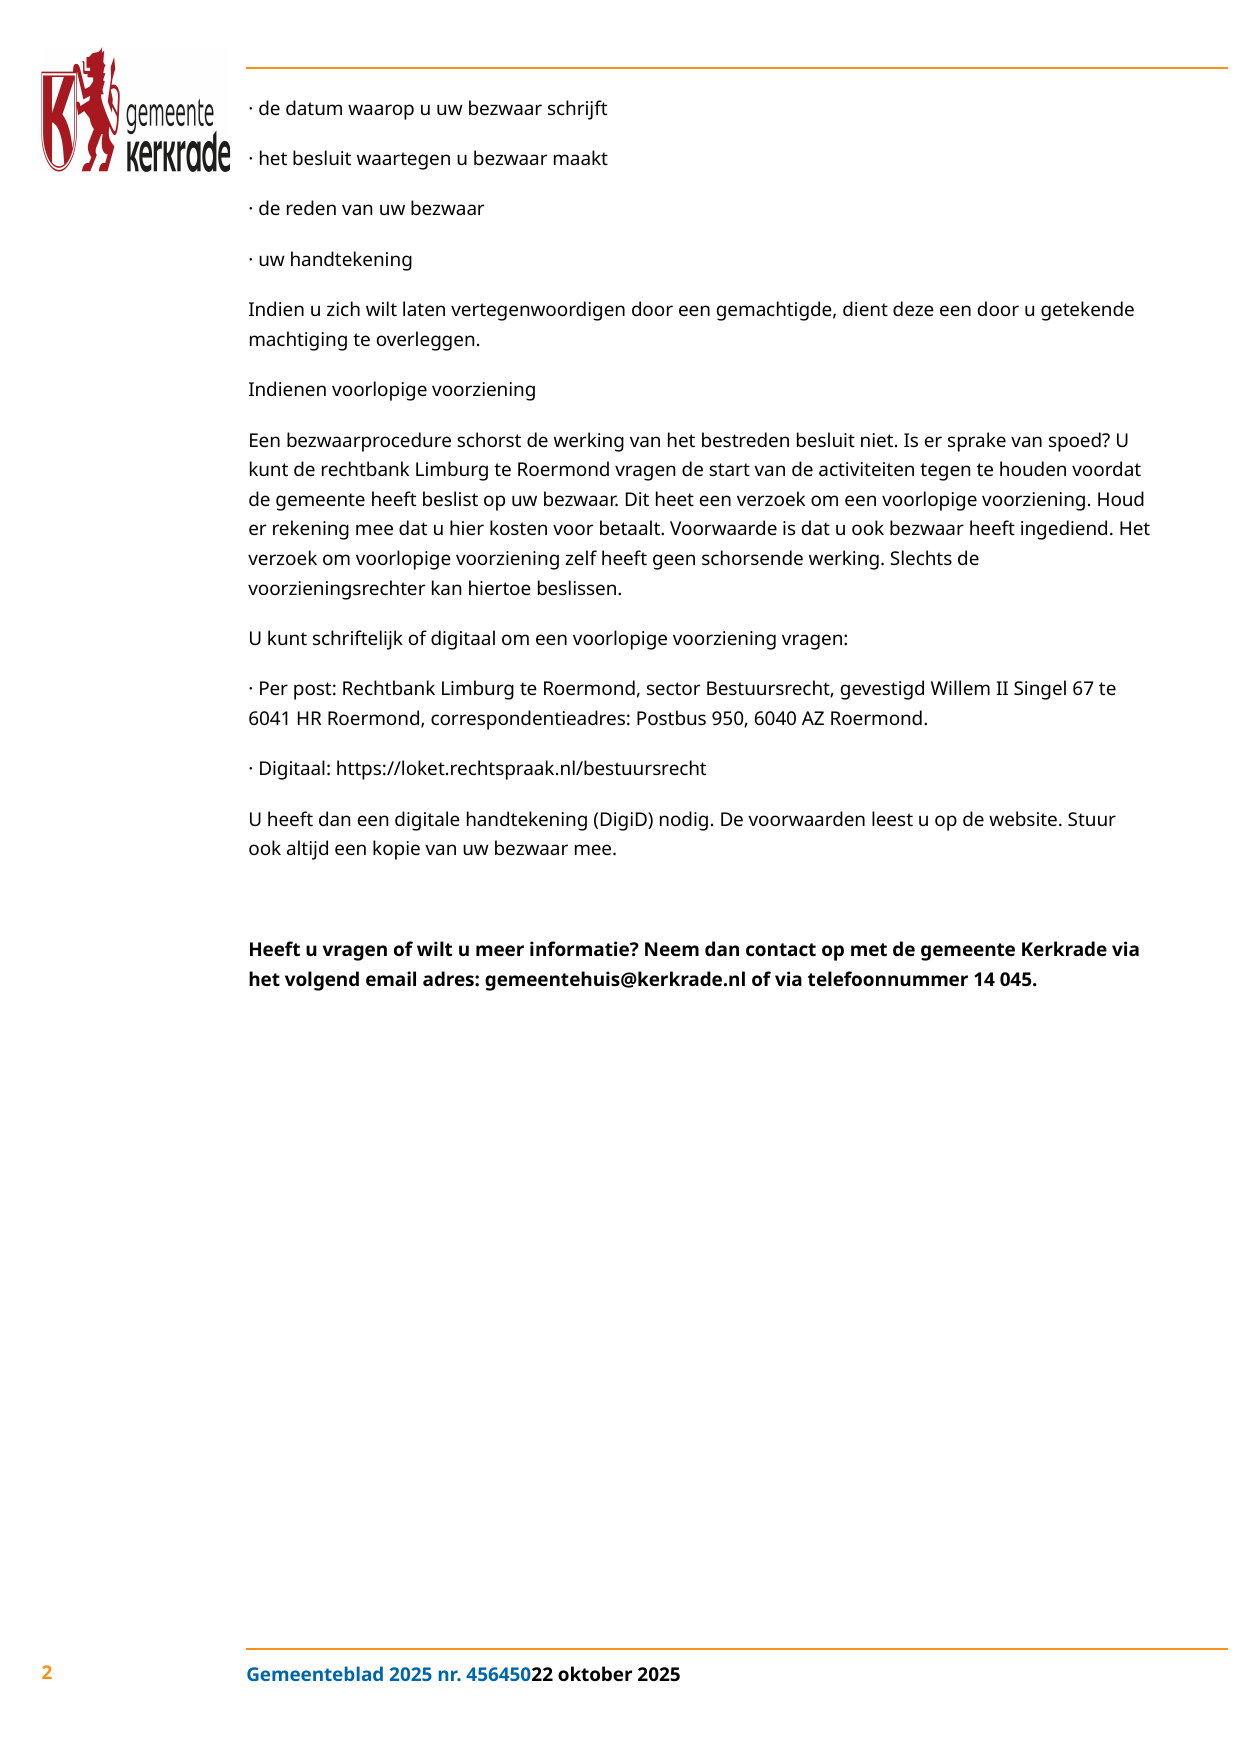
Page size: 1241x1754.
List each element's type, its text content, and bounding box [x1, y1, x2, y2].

text · Digitaal: https://loket.rechtspraak.nl/bestuursrecht [248, 756, 1152, 781]
text · het besluit waartegen u bezwaar maakt [248, 145, 1152, 171]
text Heeft u vragen of wilt u meer informatie? Neem dan contact op met de gemeente Kerkrade via het volgend email adres: gemeentehuis@kerkrade.nl of via telefoonnummer 14 045. [248, 936, 1152, 992]
text Indien u zich wilt laten vertegenwoordigen door een gemachtigde, dient deze een door u getekende machtiging te overleggen. [248, 296, 1152, 352]
text U heeft dan een digitale handtekening (DigiD) nodig. De voorwaarden leest u op de website. Stuur ook altijd een kopie van uw bezwaar mee. [248, 806, 1152, 861]
text Indienen voorlopige voorziening [248, 376, 1152, 402]
text U kunt schriftelijk of digitaal om een voorlopige voorziening vragen: [248, 625, 1152, 651]
text Een bezwaarprocedure schorst de werking van het bestreden besluit niet. Is er sprake van spoed? U kunt de rechtbank Limburg te Roermond vragen de start van de activiteiten tegen te houden voordat de gemeente heeft beslist op uw bezwaar. Dit heet een verzoek om een voorlopige voorziening. Houd er rekening mee dat u hier kosten voor betaalt. Voorwaarde is dat u ook bezwaar heeft ingediend. Het verzoek om voorlopige voorziening zelf heeft geen schorsende werking. Slechts de voorzieningsrechter kan hiertoe beslissen. [248, 427, 1152, 601]
text · de datum waarop u uw bezwaar schrijft [248, 95, 1152, 121]
text · Per post: Rechtbank Limburg te Roermond, sector Bestuursrecht, gevestigd Willem II Singel 67 te 6041 HR Roermond, correspondentieadres: Postbus 950, 6040 AZ Roermond. [248, 676, 1152, 731]
text · uw handtekening [248, 246, 1152, 272]
text · de reden van uw bezwaar [248, 196, 1152, 221]
picture [41, 47, 231, 172]
